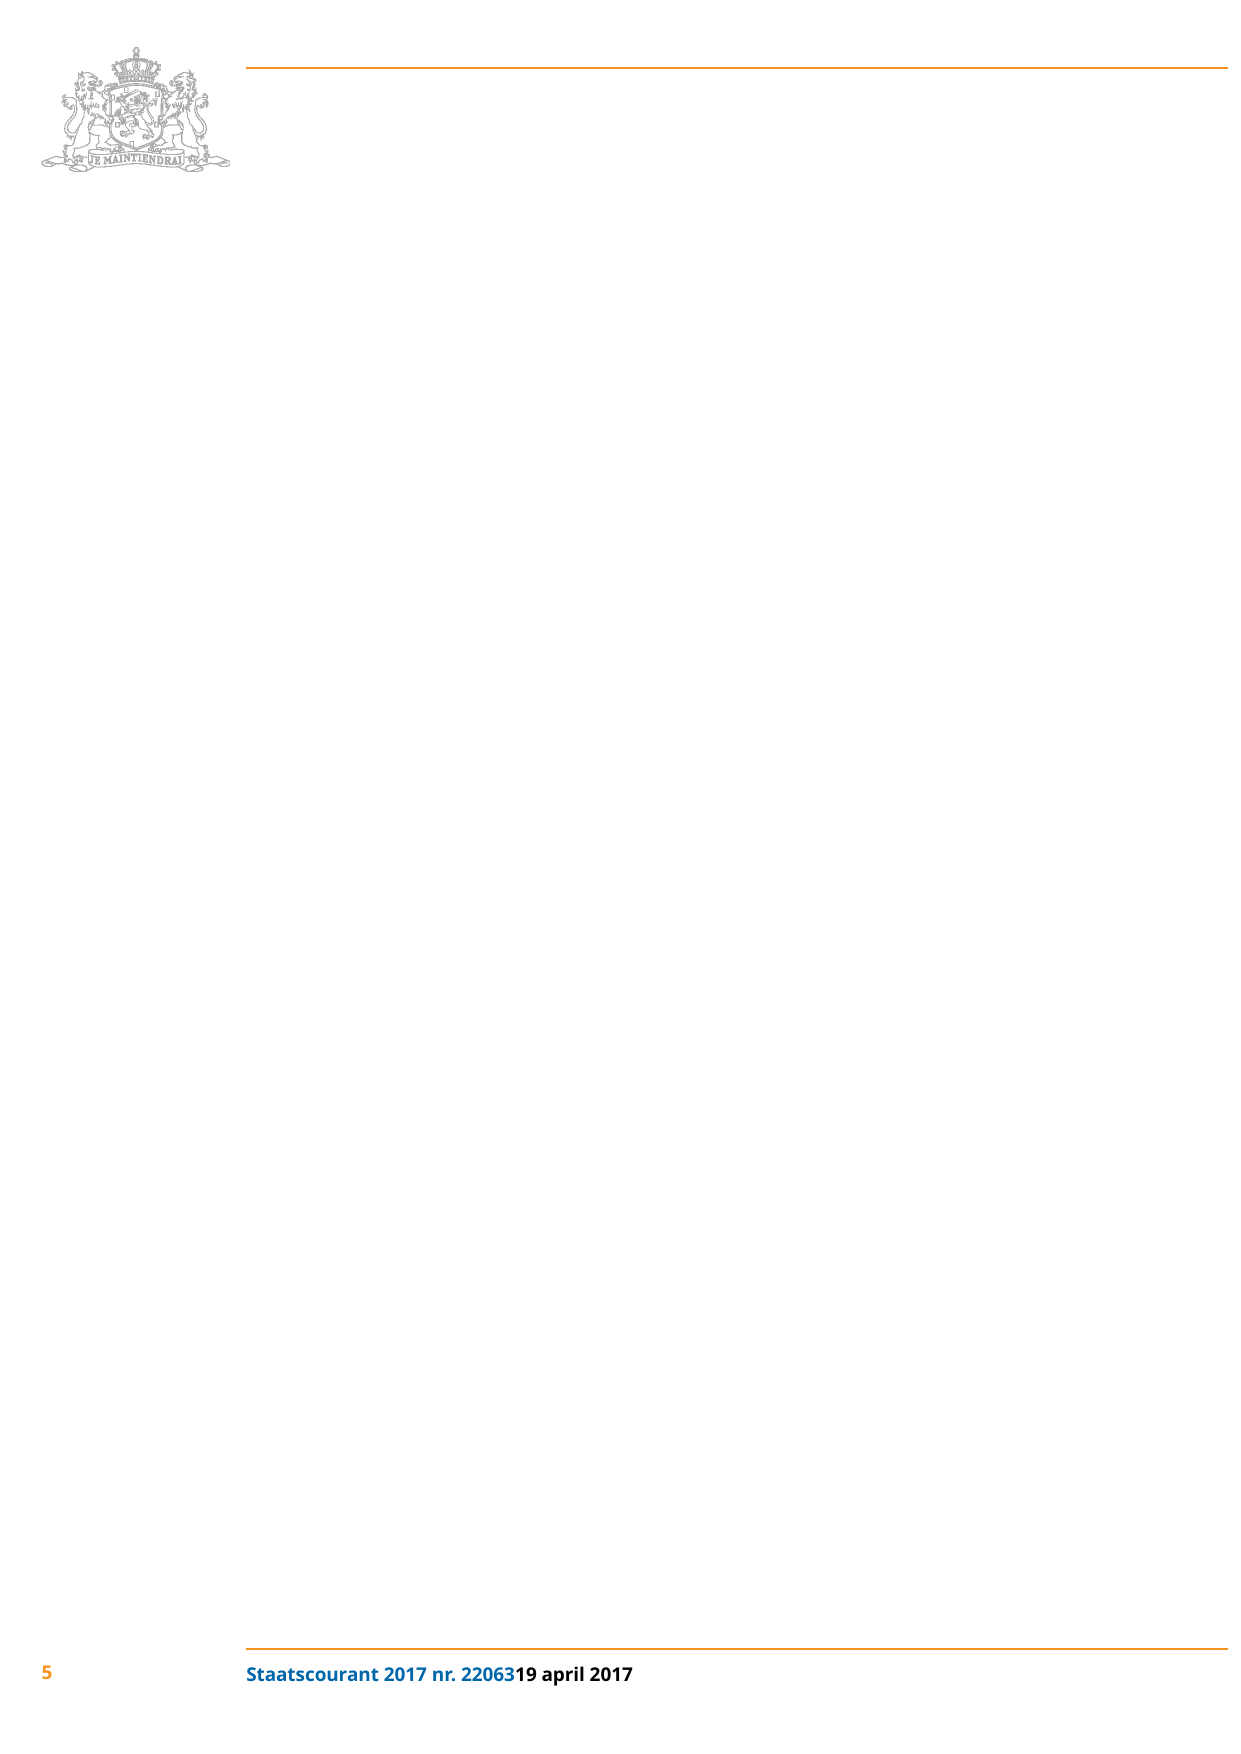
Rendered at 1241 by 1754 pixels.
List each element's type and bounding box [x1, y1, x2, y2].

picture [41, 47, 231, 172]
